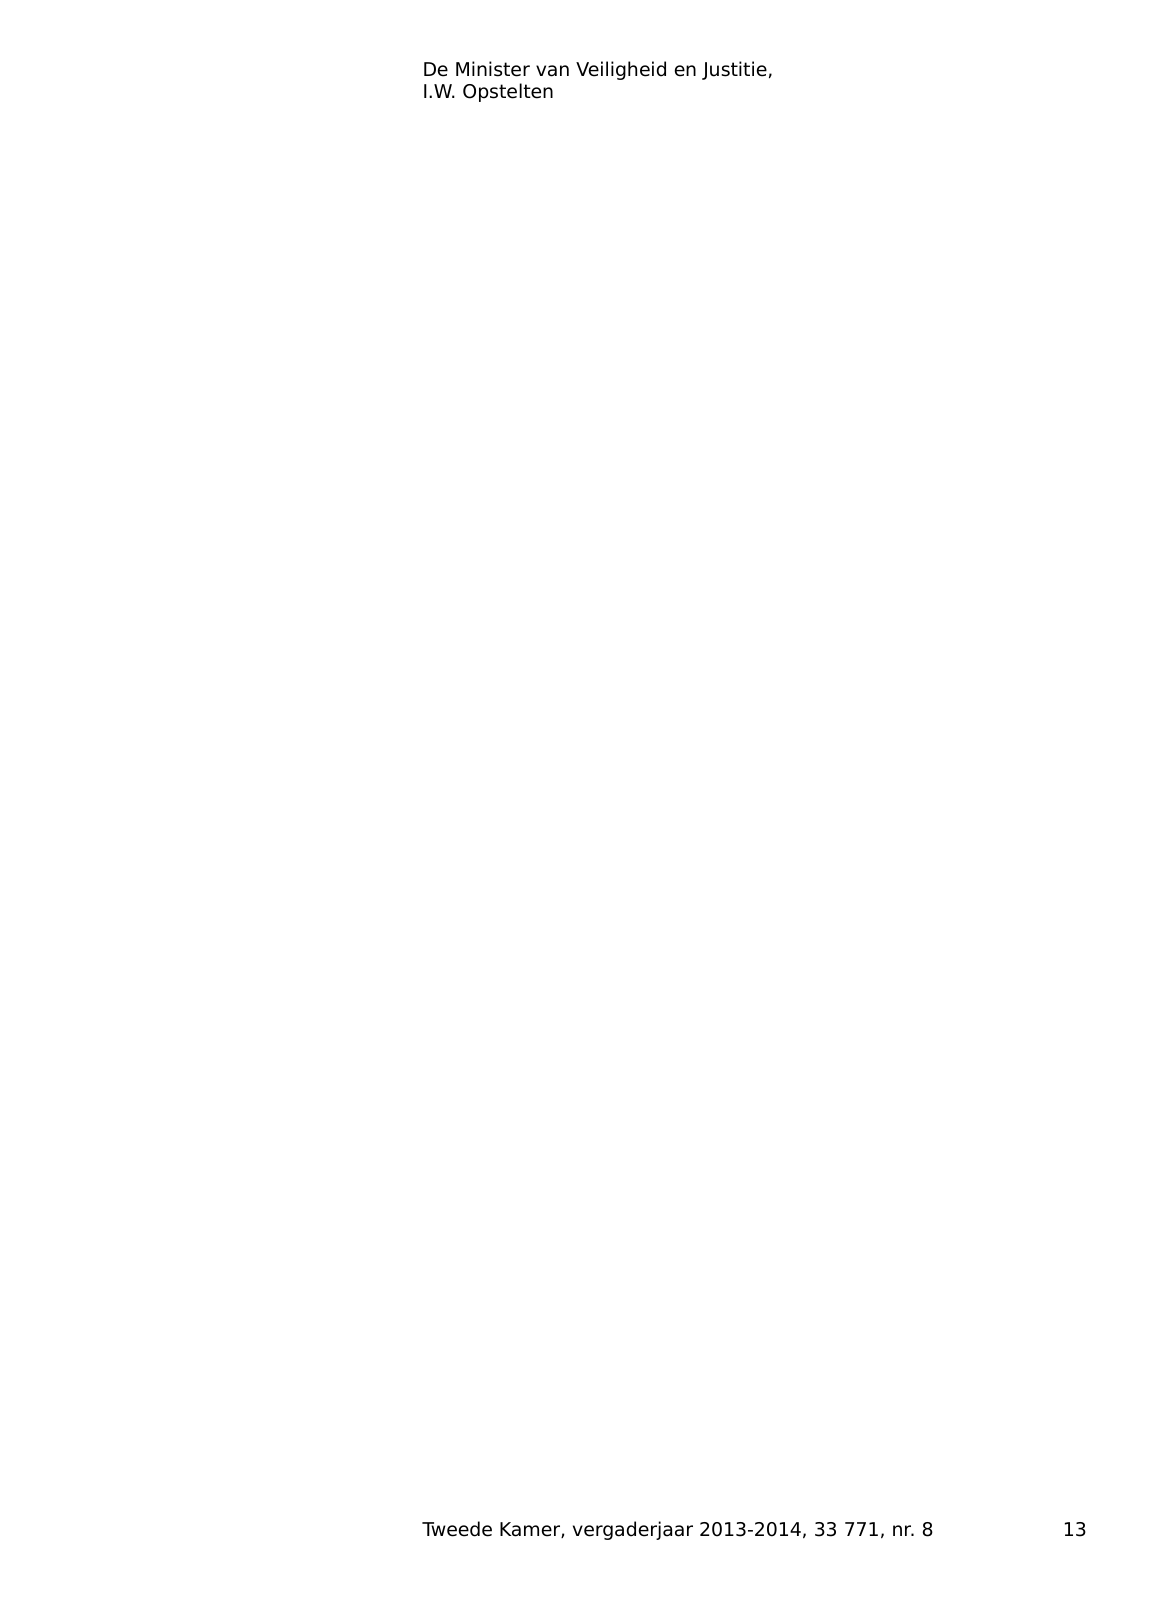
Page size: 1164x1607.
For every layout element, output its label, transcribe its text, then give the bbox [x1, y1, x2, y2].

text De Minister van Veiligheid en Justitie, I.W. Opstelten [422, 59, 1087, 103]
